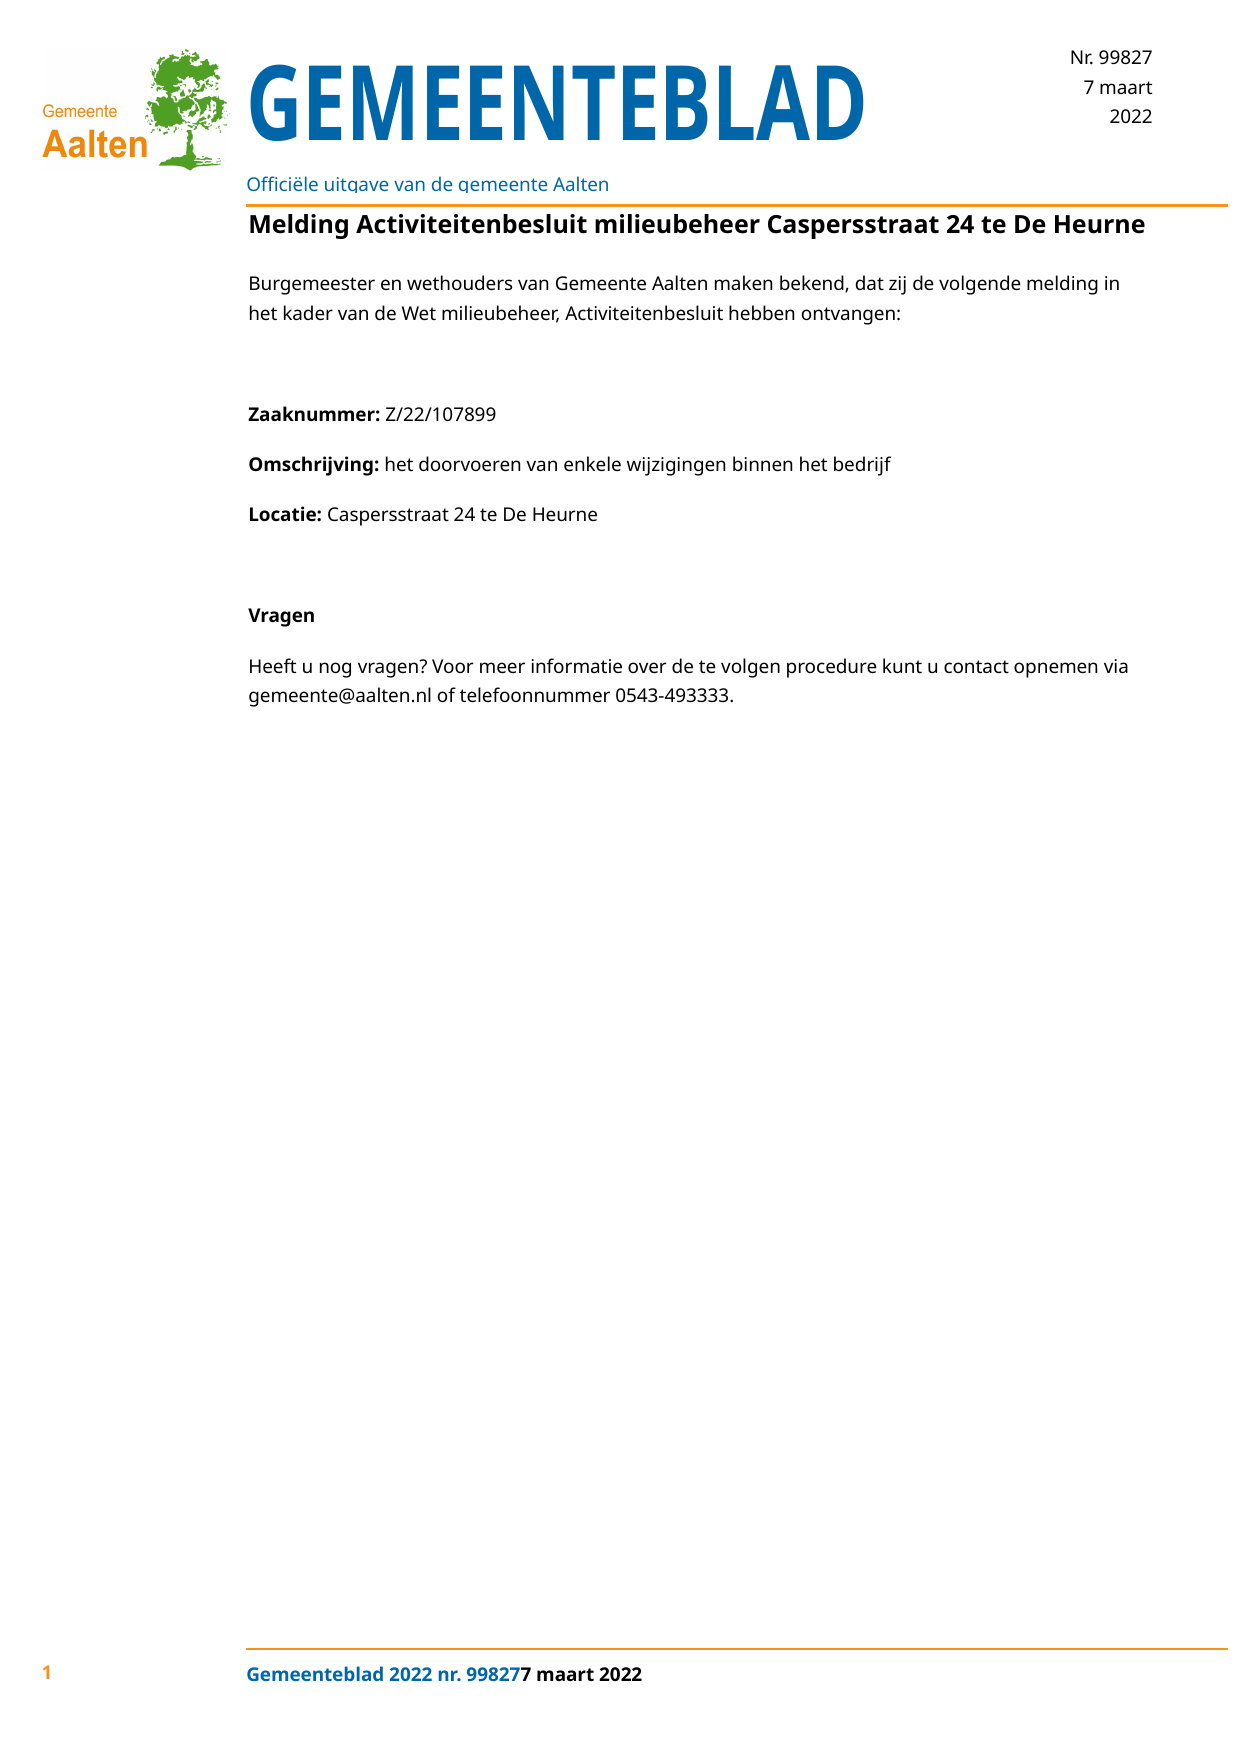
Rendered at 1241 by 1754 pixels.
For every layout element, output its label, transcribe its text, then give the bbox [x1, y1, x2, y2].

picture [41, 47, 231, 172]
text Melding Activiteitenbesluit milieubeheer Caspersstraat 24 te De Heurne [248, 207, 1152, 241]
text Burgemeester en wethouders van Gemeente Aalten maken bekend, dat zij de volgende melding in het kader van de Wet milieubeheer, Activiteitenbesluit hebben ontvangen: [248, 270, 1152, 326]
text Omschrijving: het doorvoeren van enkele wijzigingen binnen het bedrijf [248, 451, 1152, 477]
text Heeft u nog vragen? Voor meer informatie over de te volgen procedure kunt u contact opnemen via gemeente@aalten.nl of telefoonnummer 0543-493333. [248, 653, 1152, 708]
text Vragen [248, 602, 1152, 628]
text Zaaknummer: Z/22/107899 [248, 401, 1152, 426]
text Locatie: Caspersstraat 24 te De Heurne [248, 502, 1152, 527]
